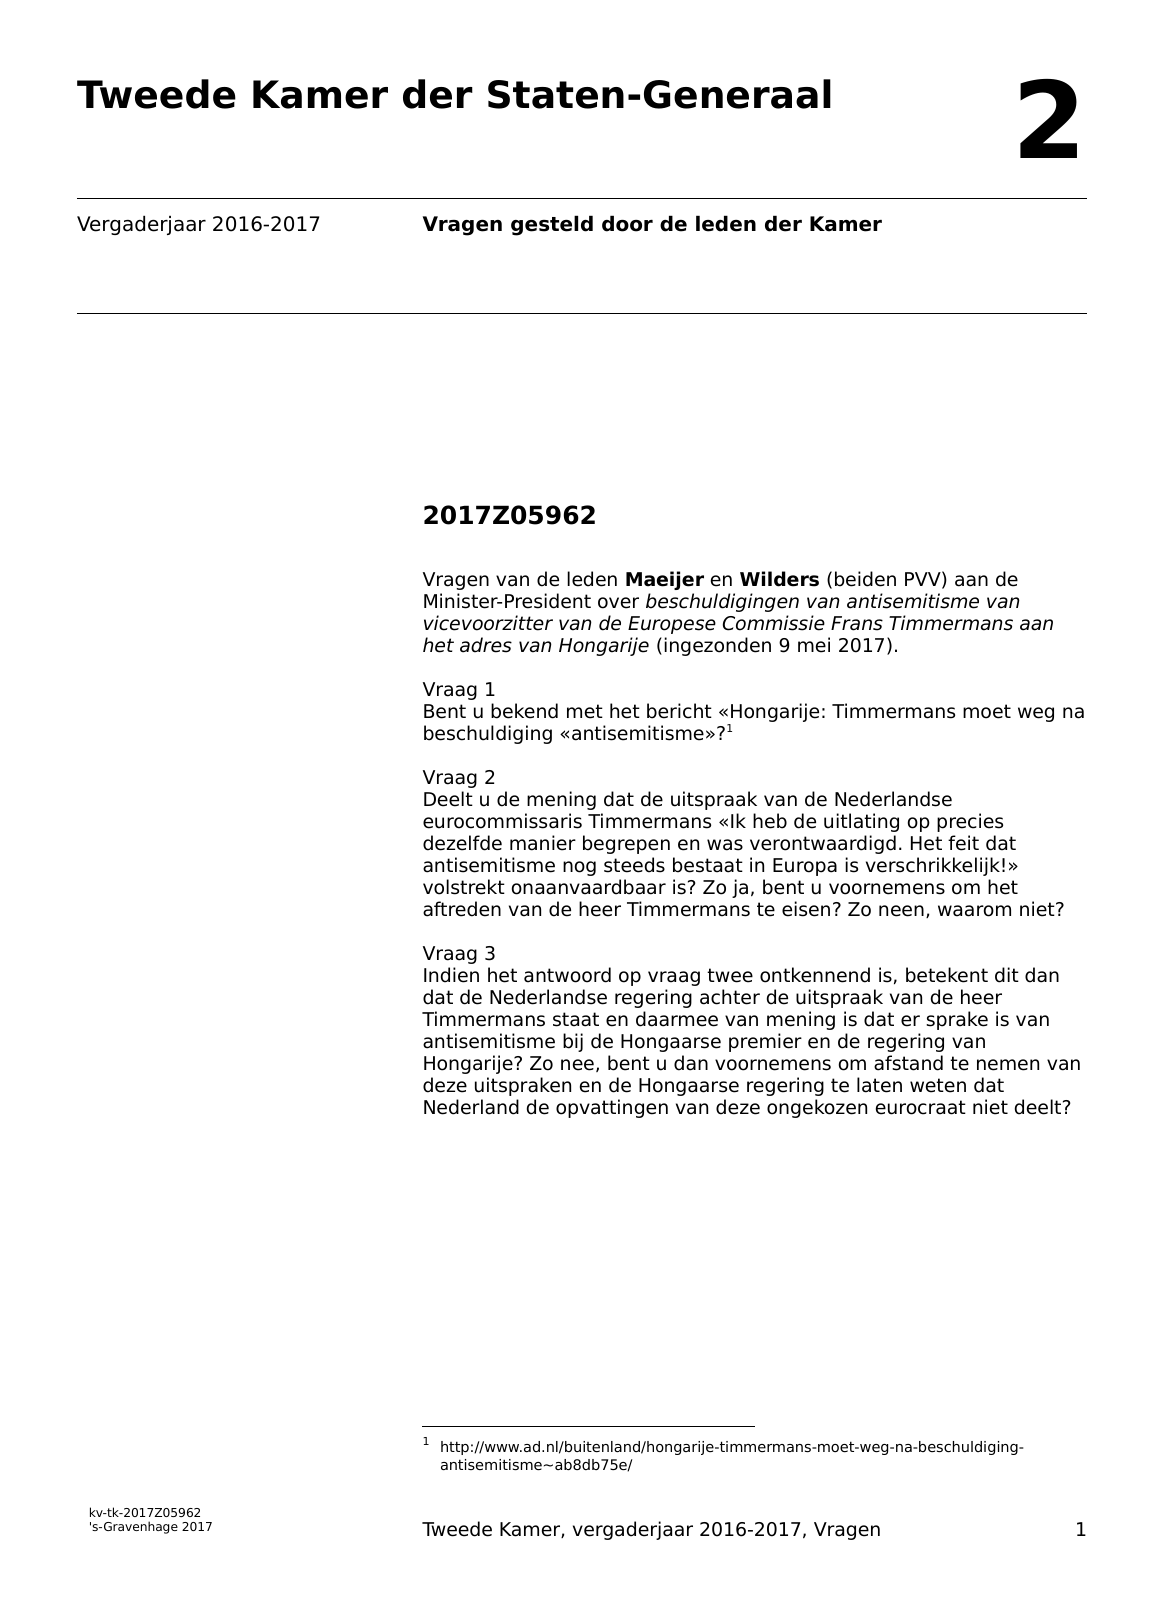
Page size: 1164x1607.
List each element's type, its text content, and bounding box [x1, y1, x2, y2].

text Vragen van de leden Maeijer en Wilders (beiden PVV) aan de Minister-President over beschuldigingen van antisemitisme van vicevoorzitter van de Europese Commissie Frans Timmermans aan het adres van Hongarije (ingezonden 9 mei 2017). [422, 569, 1087, 657]
table_cell Vergaderjaar 2016-2017 [77, 199, 422, 313]
table_header 2 [886, 59, 1087, 198]
text 2017Z05962 [422, 501, 1087, 531]
text Indien het antwoord op vraag twee ontkennend is, betekent dit dan dat de Nederlandse regering achter de uitspraak van de heer Timmermans staat en daarmee van mening is dat er sprake is van antisemitisme bij de Hongaarse premier en de regering van Hongarije? Zo nee, bent u dan voornemens om afstand te nemen van deze uitspraken en de Hongaarse regering te laten weten dat Nederland de opvattingen van deze ongekozen eurocraat niet deelt? [422, 965, 1087, 1119]
text Vraag 2 [422, 767, 1087, 789]
text Bent u bekend met het bericht «Hongarije: Timmermans moet weg na beschuldiging «antisemitisme»? [422, 701, 1087, 745]
table_header Tweede Kamer der Staten-Generaal [77, 59, 886, 198]
text Vraag 3 [422, 943, 1087, 965]
text Vraag 1 [422, 679, 1087, 701]
text Deelt u de mening dat de uitspraak van de Nederlandse eurocommissaris Timmermans «Ik heb de uitlating op precies dezelfde manier begrepen en was verontwaardigd. Het feit dat antisemitisme nog steeds bestaat in Europa is verschrikkelijk!» volstrekt onaanvaardbaar is? Zo ja, bent u voornemens om het aftreden van de heer Timmermans te eisen? Zo neen, waarom niet? [422, 789, 1087, 921]
table_cell Vragen gesteld door de leden der Kamer [422, 199, 1087, 313]
text http://www.ad.nl/buitenland/hongarije-timmermans-moet-weg-na-beschuldiging-antisemitisme~ab8db75e/ [422, 1435, 1087, 1474]
text kv-tk-2017Z05962 [88, 1506, 323, 1520]
text 's-Gravenhage 2017 [88, 1520, 323, 1534]
